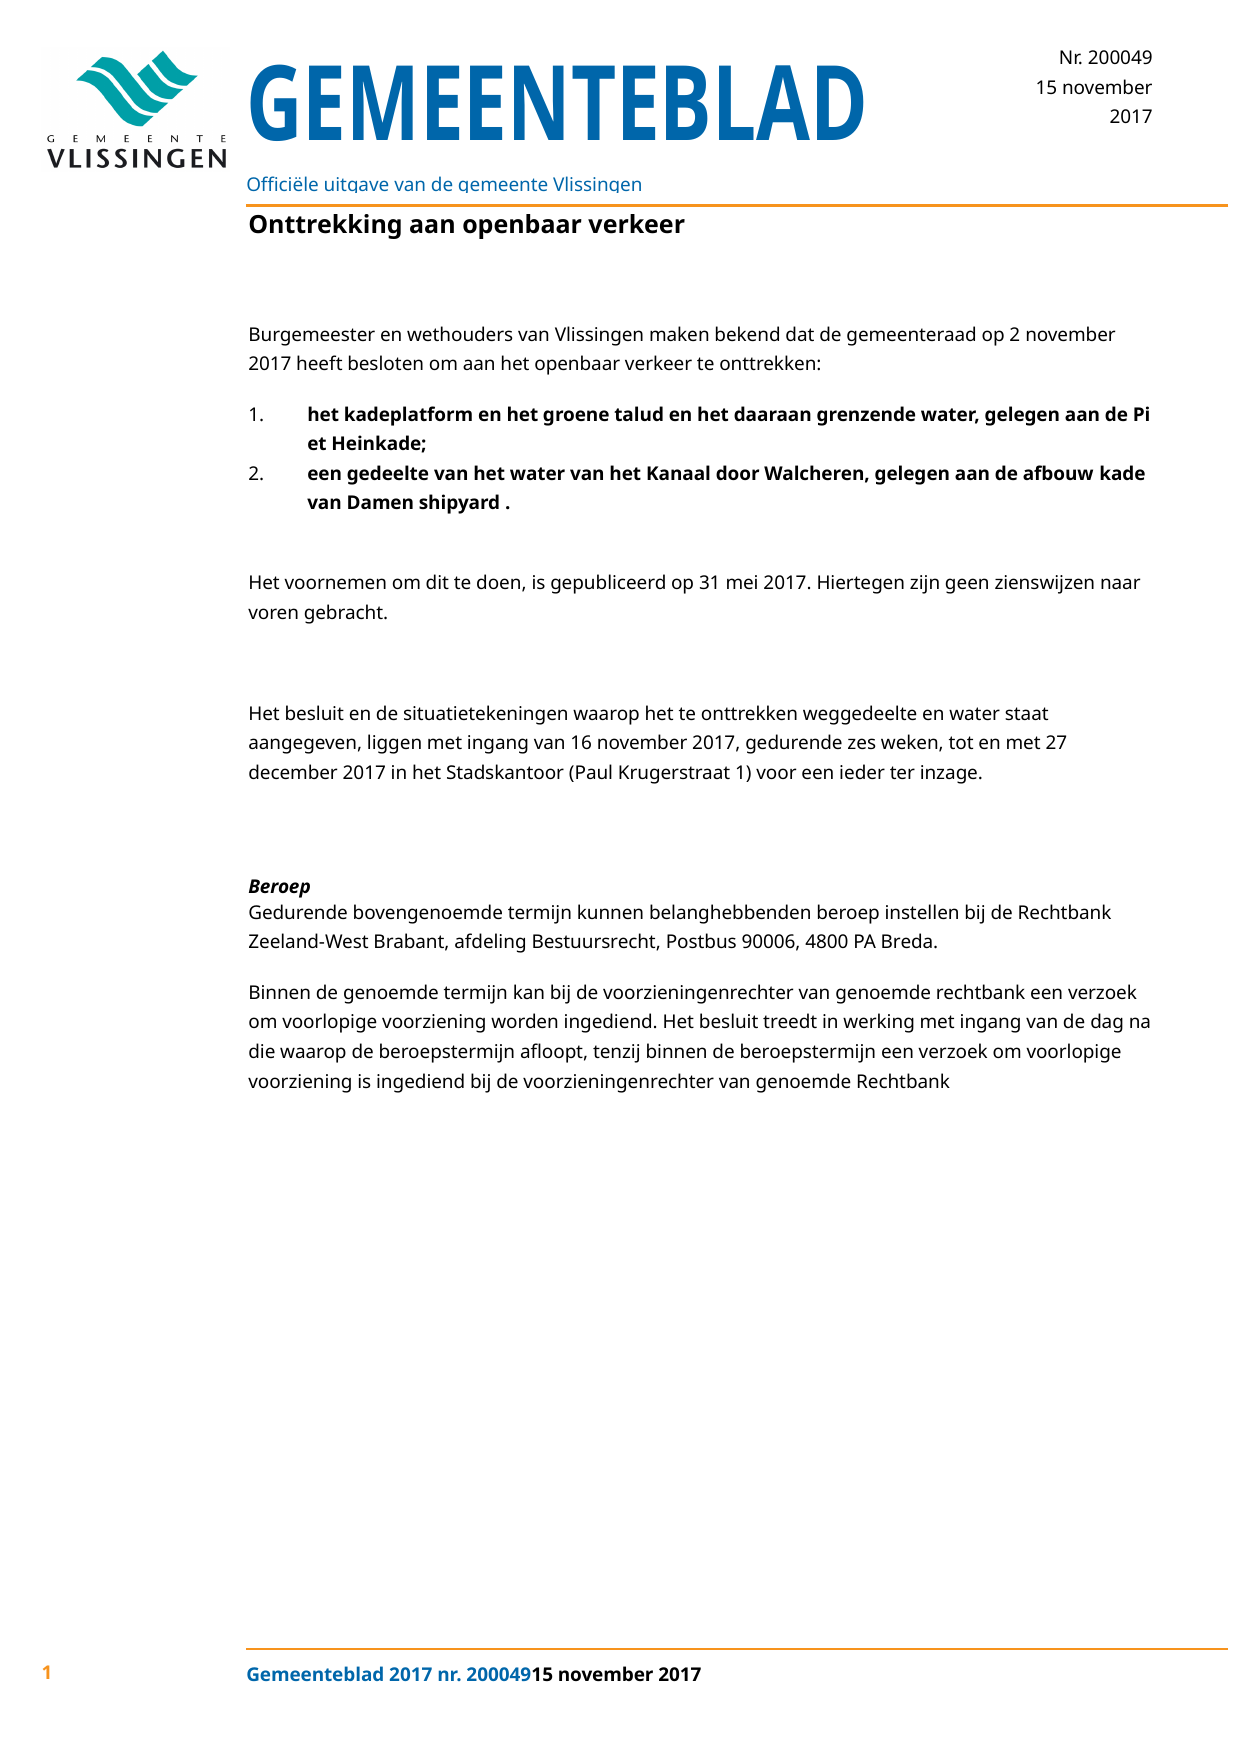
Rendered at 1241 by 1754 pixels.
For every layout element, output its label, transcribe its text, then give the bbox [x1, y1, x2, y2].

picture [41, 47, 231, 172]
text Het voornemen om dit te doen, is gepubliceerd op 31 mei 2017. Hiertegen zijn geen zienswijzen naar voren gebracht. [248, 569, 1152, 625]
list een gedeelte van het water van het Kanaal door Walcheren, gelegen aan de afbouw kade van Damen shipyard . [248, 460, 1152, 515]
text Beroep [248, 873, 1152, 899]
text Gedurende bovengenoemde termijn kunnen belanghebbenden beroep instellen bij de Rechtbank Zeeland-West Brabant, afdeling Bestuursrecht, Postbus 90006, 4800 PA Breda. [248, 899, 1152, 954]
list het kadeplatform en het groene talud en het daaraan grenzende water, gelegen aan de Pi et Heinkade; [248, 401, 1152, 456]
text Binnen de genoemde termijn kan bij de voorzieningenrechter van genoemde rechtbank een verzoek om voorlopige voorziening worden ingediend. Het besluit treedt in werking met ingang van de dag na die waarop de beroepstermijn afloopt, tenzij binnen de beroepstermijn een verzoek om voorlopige voorziening is ingediend bij de voorzieningenrechter van genoemde Rechtbank [248, 979, 1152, 1094]
text Het besluit en de situatietekeningen waarop het te onttrekken weggedeelte en water staat aangegeven, liggen met ingang van 16 november 2017, gedurende zes weken, tot en met 27 december 2017 in het Stadskantoor (Paul Krugerstraat 1) voor een ieder ter inzage. [248, 700, 1152, 785]
text Burgemeester en wethouders van Vlissingen maken bekend dat de gemeenteraad op 2 november 2017 heeft besloten om aan het openbaar verkeer te onttrekken: [248, 321, 1152, 376]
text Onttrekking aan openbaar verkeer [248, 207, 1152, 241]
